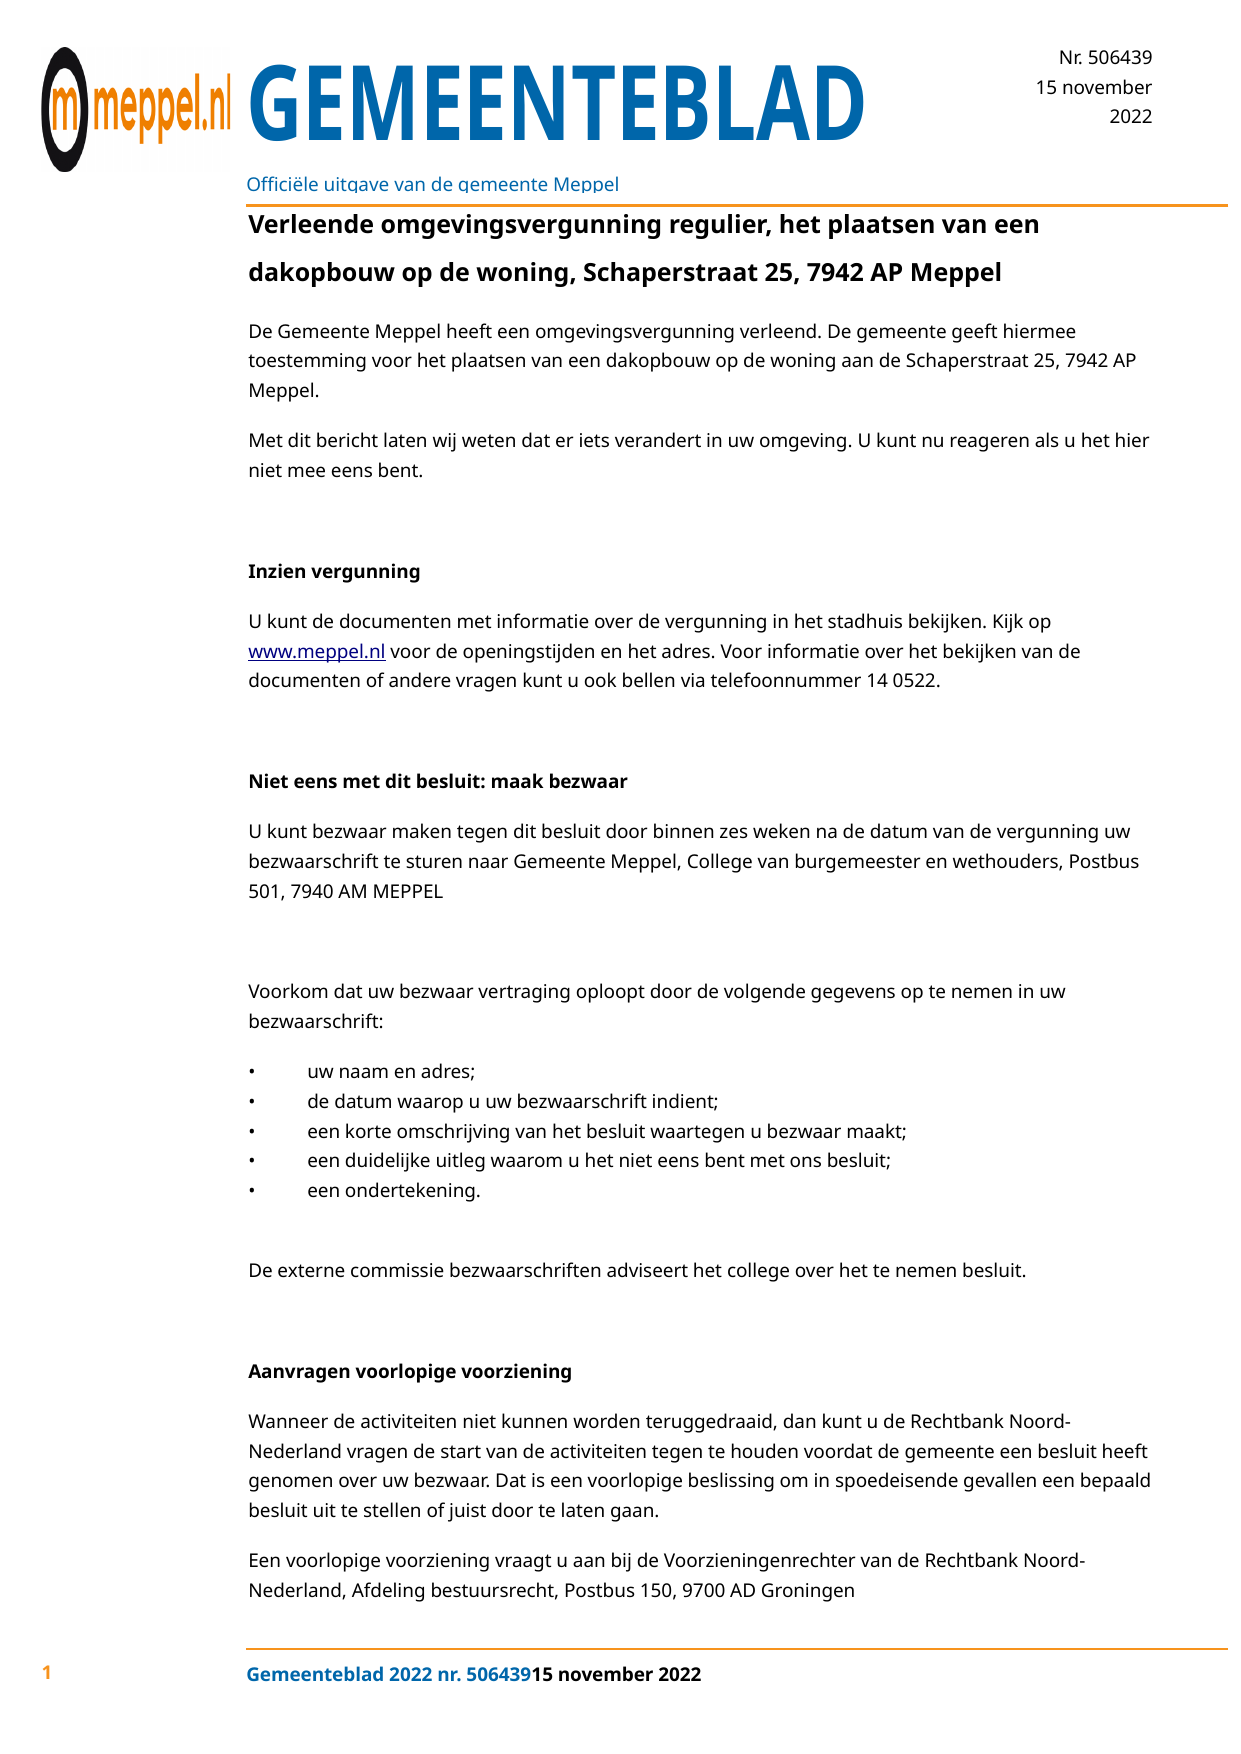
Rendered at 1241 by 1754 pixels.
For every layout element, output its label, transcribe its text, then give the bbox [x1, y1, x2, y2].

text U kunt de documenten met informatie over de vergunning in het stadhuis bekijken. Kijk op www.meppel.nl voor de openingstijden en het adres. Voor informatie over het bekijken van de documenten of andere vragen kunt u ook bellen via telefoonnummer 14 0522. [248, 608, 1152, 693]
text Voorkom dat uw bezwaar vertraging oploopt door de volgende gegevens op te nemen in uw bezwaarschrift: [248, 979, 1152, 1034]
picture [41, 47, 231, 172]
text De Gemeente Meppel heeft een omgevingsvergunning verleend. De gemeente geeft hiermee toestemming voor het plaatsen van een dakopbouw op de woning aan de Schaperstraat 25, 7942 AP Meppel. [248, 318, 1152, 403]
text Met dit bericht laten wij weten dat er iets verandert in uw omgeving. U kunt nu reageren als u het hier niet mee eens bent. [248, 427, 1152, 483]
list uw naam en adres; [248, 1059, 1152, 1084]
list een duidelijke uitleg waarom u het niet eens bent met ons besluit; [248, 1147, 1152, 1173]
text U kunt bezwaar maken tegen dit besluit door binnen zes weken na de datum van de vergunning uw bezwaarschrift te sturen naar Gemeente Meppel, College van burgemeester en wethouders, Postbus 501, 7940 AM MEPPEL [248, 819, 1152, 904]
text Verleende omgevingsvergunning regulier, het plaatsen van een dakopbouw op de woning, Schaperstraat 25, 7942 AP Meppel [248, 207, 1152, 288]
text Wanneer de activiteiten niet kunnen worden teruggedraaid, dan kunt u de Rechtbank Noord-Nederland vragen de start van de activiteiten tegen te houden voordat de gemeente een besluit heeft genomen over uw bezwaar. Dat is een voorlopige beslissing om in spoedeisende gevallen een bepaald besluit uit te stellen of juist door te laten gaan. [248, 1408, 1152, 1523]
list de datum waarop u uw bezwaarschrift indient; [248, 1088, 1152, 1114]
text Aanvragen voorlopige voorziening [248, 1358, 1152, 1384]
list een ondertekening. [248, 1177, 1152, 1203]
text De externe commissie bezwaarschriften adviseert het college over het te nemen besluit. [248, 1257, 1152, 1283]
text Een voorlopige voorziening vraagt u aan bij de Voorzieningenrechter van de Rechtbank Noord-Nederland, Afdeling bestuursrecht, Postbus 150, 9700 AD Groningen [248, 1547, 1152, 1603]
text Inzien vergunning [248, 558, 1152, 584]
list een korte omschrijving van het besluit waartegen u bezwaar maakt; [248, 1118, 1152, 1144]
text Niet eens met dit besluit: maak bezwaar [248, 768, 1152, 794]
